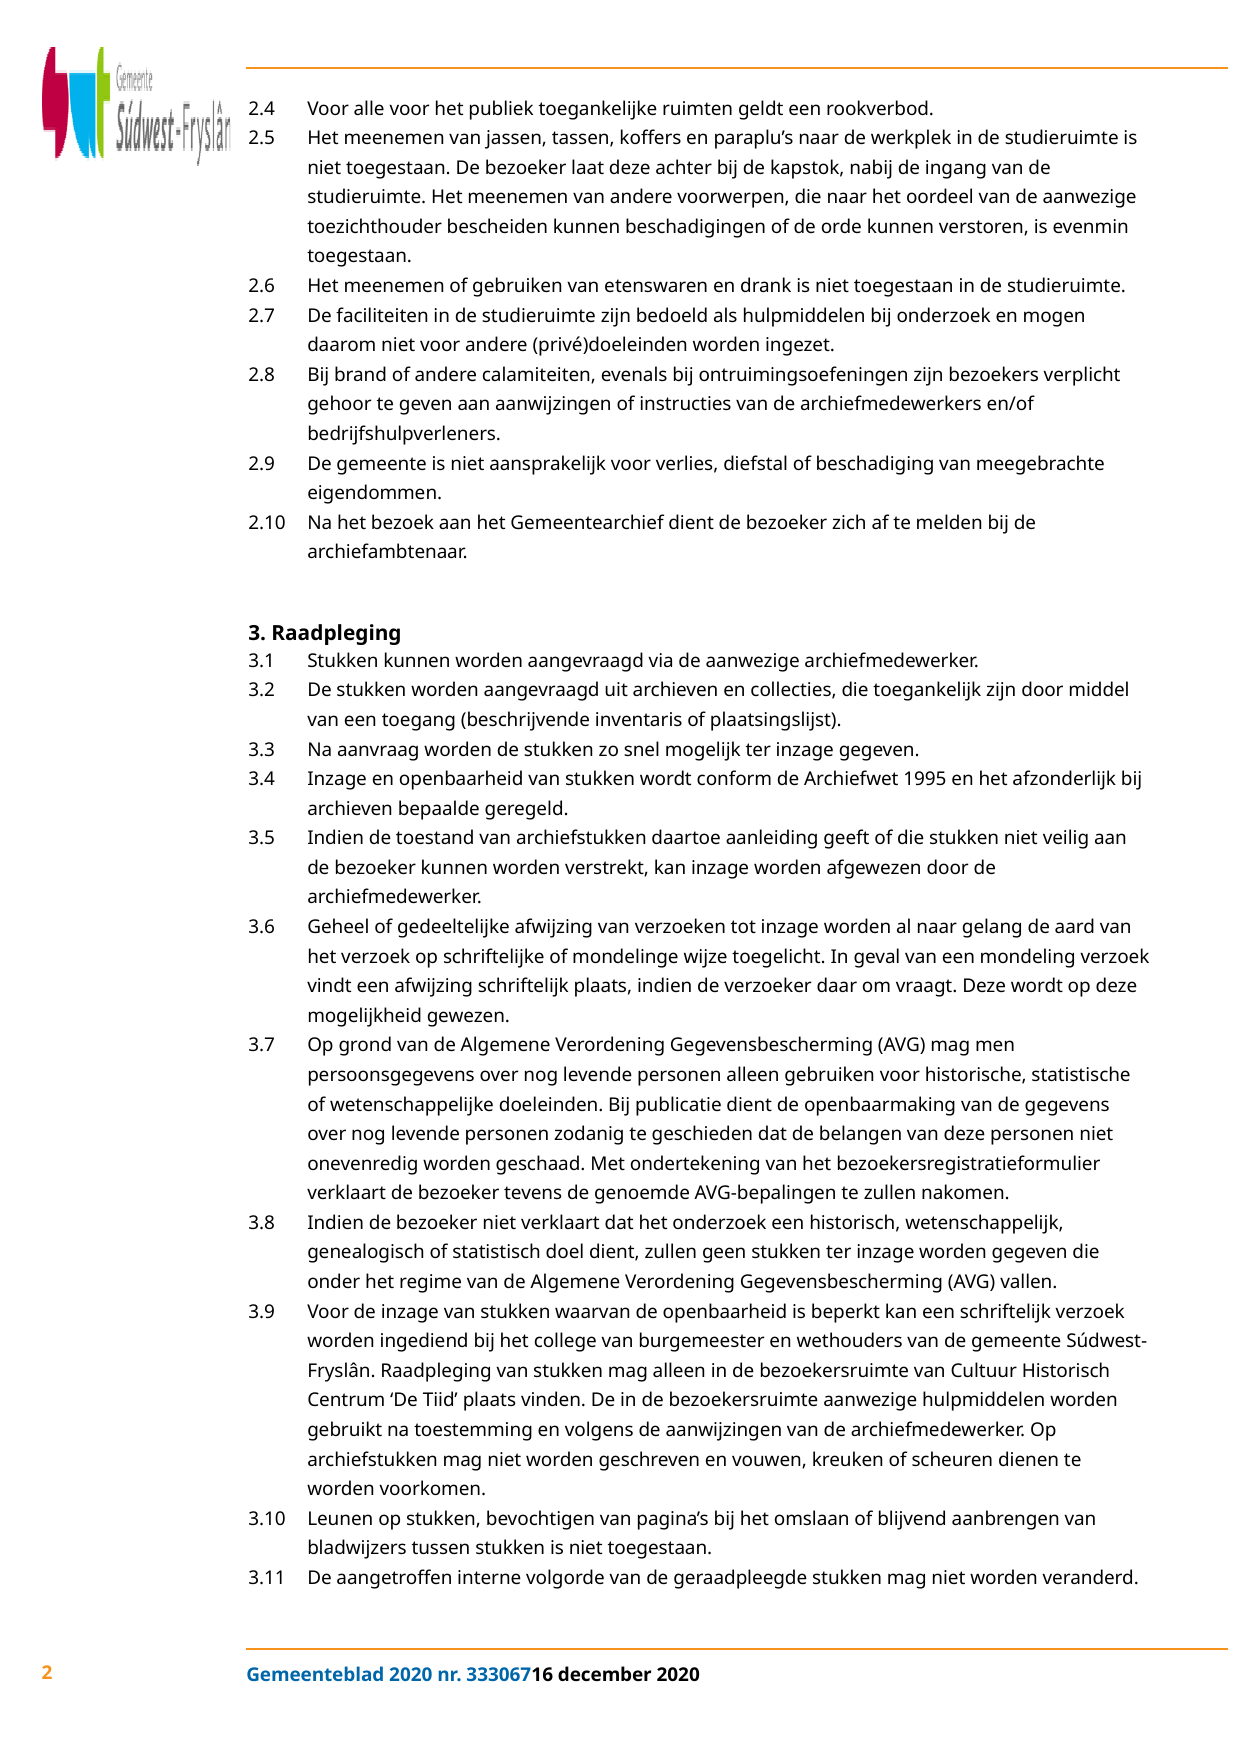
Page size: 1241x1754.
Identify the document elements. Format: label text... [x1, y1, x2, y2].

list Voor alle voor het publiek toegankelijke ruimten geldt een rookverbod. [248, 95, 1152, 121]
list Voor de inzage van stukken waarvan de openbaarheid is beperkt kan een schriftelijk verzoek worden ingediend bij het college van burgemeester en wethouders van de gemeente Súdwest-Fryslân. Raadpleging van stukken mag alleen in de bezoekersruimte van Cultuur Historisch Centrum ‘De Tiid’ plaats vinden. De in de bezoekersruimte aanwezige hulpmiddelen worden gebruikt na toestemming en volgens de aanwijzingen van de archiefmedewerker. Op archiefstukken mag niet worden geschreven en vouwen, kreuken of scheuren dienen te worden voorkomen. [248, 1298, 1152, 1501]
list Na aanvraag worden de stukken zo snel mogelijk ter inzage gegeven. [248, 736, 1152, 761]
list Bij brand of andere calamiteiten, evenals bij ontruimingsoefeningen zijn bezoekers verplicht gehoor te geven aan aanwijzingen of instructies van de archiefmedewerkers en/of bedrijfshulpverleners. [248, 361, 1152, 446]
picture [41, 47, 231, 172]
list Stukken kunnen worden aangevraagd via de aanwezige archiefmedewerker. [248, 647, 1152, 673]
list De stukken worden aangevraagd uit archieven en collecties, die toegankelijk zijn door middel van een toegang (beschrijvende inventaris of plaatsingslijst). [248, 677, 1152, 732]
list Geheel of gedeeltelijke afwijzing van verzoeken tot inzage worden al naar gelang de aard van het verzoek op schriftelijke of mondelinge wijze toegelicht. In geval van een mondeling verzoek vindt een afwijzing schriftelijk plaats, indien de verzoeker daar om vraagt. Deze wordt op deze mogelijkheid gewezen. [248, 913, 1152, 1028]
list Leunen op stukken, bevochtigen van pagina’s bij het omslaan of blijvend aanbrengen van bladwijzers tussen stukken is niet toegestaan. [248, 1505, 1152, 1560]
list Na het bezoek aan het Gemeentearchief dient de bezoeker zich af te melden bij de archiefambtenaar. [248, 509, 1152, 564]
list De faciliteiten in de studieruimte zijn bedoeld als hulpmiddelen bij onderzoek en mogen daarom niet voor andere (privé)doeleinden worden ingezet. [248, 302, 1152, 357]
list Het meenemen of gebruiken van etenswaren en drank is niet toegestaan in de studieruimte. [248, 272, 1152, 298]
text 3. Raadpleging [248, 618, 1152, 647]
list Inzage en openbaarheid van stukken wordt conform de Archiefwet 1995 en het afzonderlijk bij archieven bepaalde geregeld. [248, 765, 1152, 821]
list De gemeente is niet aansprakelijk voor verlies, diefstal of beschadiging van meegebrachte eigendommen. [248, 450, 1152, 505]
list Indien de bezoeker niet verklaart dat het onderzoek een historisch, wetenschappelijk, genealogisch of statistisch doel dient, zullen geen stukken ter inzage worden gegeven die onder het regime van de Algemene Verordening Gegevensbescherming (AVG) vallen. [248, 1209, 1152, 1294]
list Het meenemen van jassen, tassen, koffers en paraplu’s naar de werkplek in de studieruimte is niet toegestaan. De bezoeker laat deze achter bij de kapstok, nabij de ingang van de studieruimte. Het meenemen van andere voorwerpen, die naar het oordeel van de aanwezige toezichthouder bescheiden kunnen beschadigingen of de orde kunnen verstoren, is evenmin toegestaan. [248, 124, 1152, 268]
list Op grond van de Algemene Verordening Gegevensbescherming (AVG) mag men persoonsgegevens over nog levende personen alleen gebruiken voor historische, statistische of wetenschappelijke doeleinden. Bij publicatie dient de openbaarmaking van de gegevens over nog levende personen zodanig te geschieden dat de belangen van deze personen niet onevenredig worden geschaad. Met ondertekening van het bezoekersregistratieformulier verklaart de bezoeker tevens de genoemde AVG-bepalingen te zullen nakomen. [248, 1032, 1152, 1205]
list Indien de toestand van archiefstukken daartoe aanleiding geeft of die stukken niet veilig aan de bezoeker kunnen worden verstrekt, kan inzage worden afgewezen door de archiefmedewerker. [248, 824, 1152, 909]
list De aangetroffen interne volgorde van de geraadpleegde stukken mag niet worden veranderd. [248, 1564, 1152, 1590]
